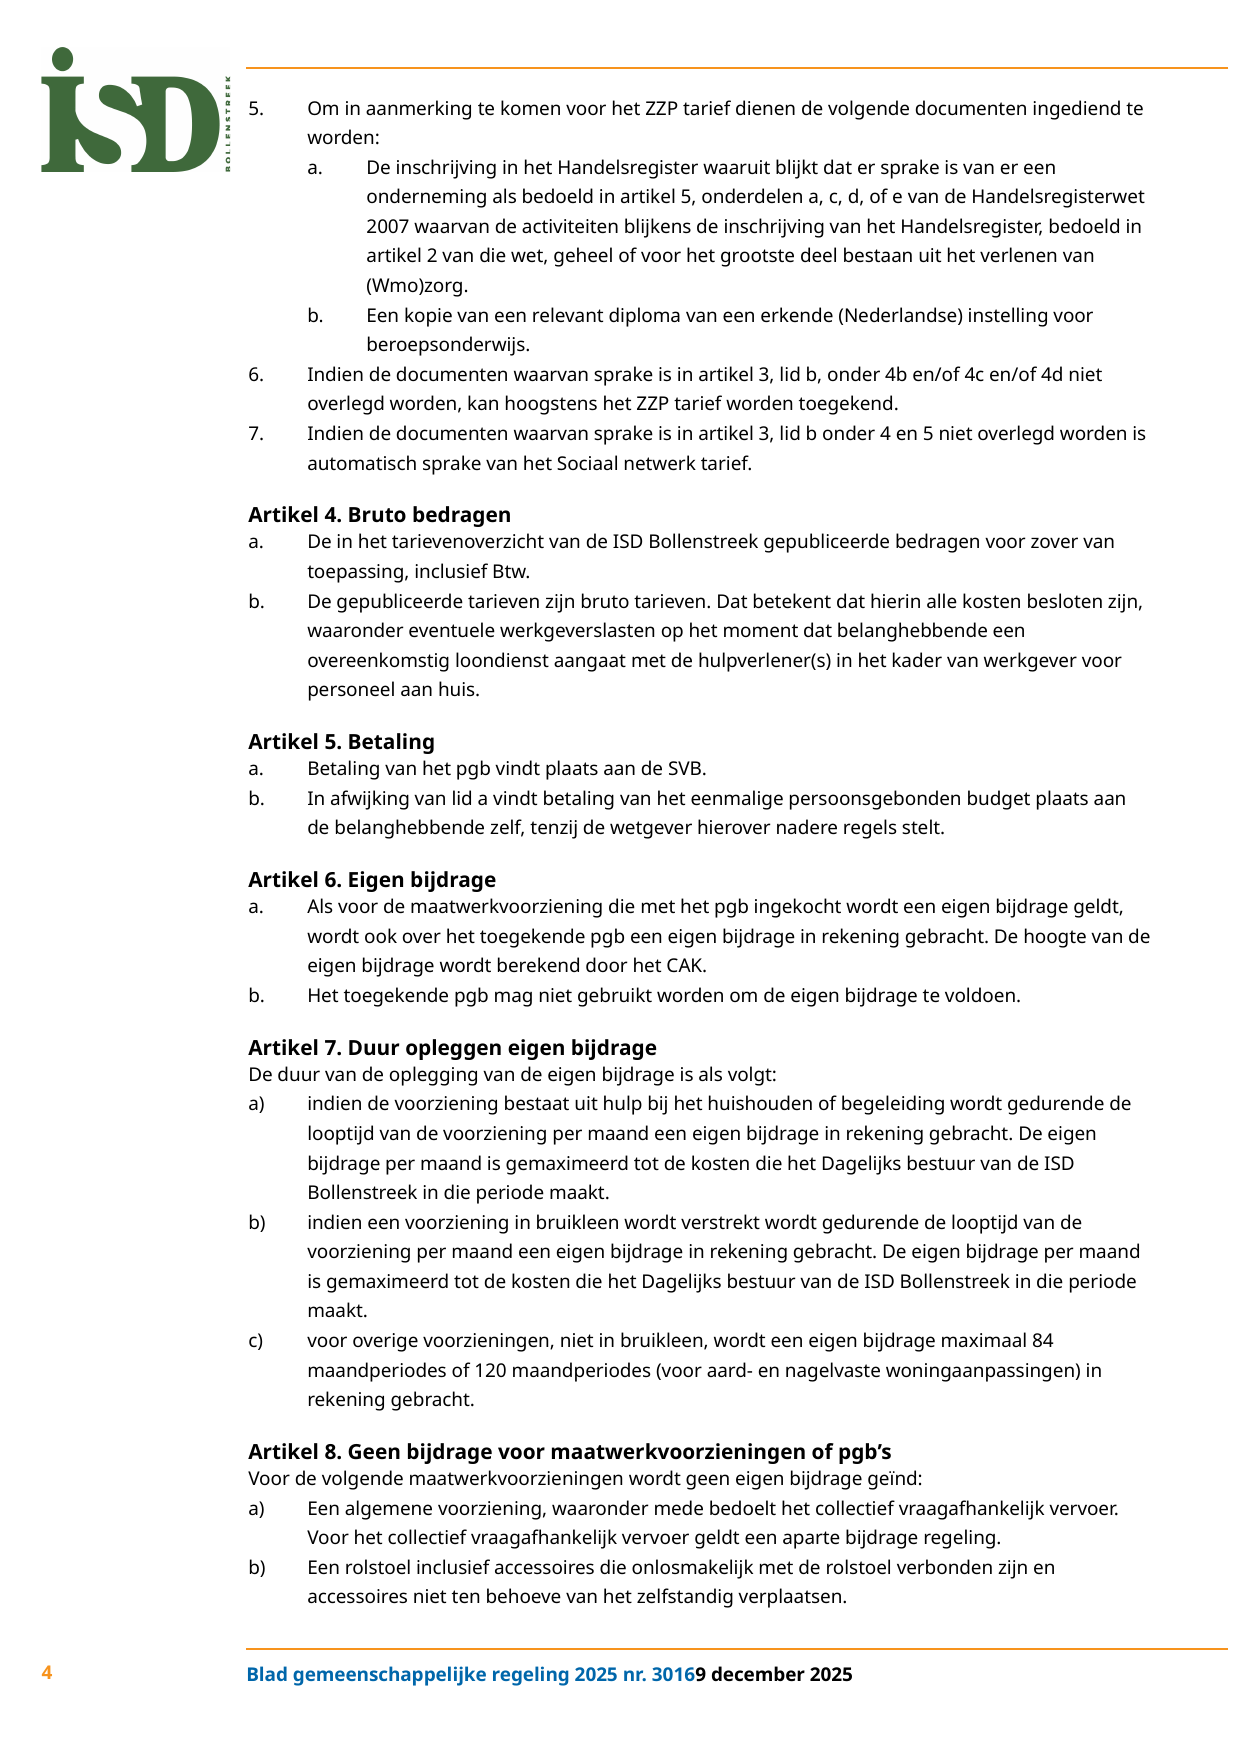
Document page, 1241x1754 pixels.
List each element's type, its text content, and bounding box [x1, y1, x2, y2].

list voor overige voorzieningen, niet in bruikleen, wordt een eigen bijdrage maximaal 84 maandperiodes of 120 maandperiodes (voor aard- en nagelvaste woningaanpassingen) in rekening gebracht. [248, 1327, 1152, 1412]
text Artikel 8. Geen bijdrage voor maatwerkvoorzieningen of pgb’s [248, 1437, 1152, 1465]
list Als voor de maatwerkvoorziening die met het pgb ingekocht wordt een eigen bijdrage geldt, wordt ook over het toegekende pgb een eigen bijdrage in rekening gebracht. De hoogte van de eigen bijdrage wordt berekend door het CAK. [248, 893, 1152, 978]
list In afwijking van lid a vindt betaling van het eenmalige persoonsgebonden budget plaats aan de belanghebbende zelf, tenzij de wetgever hierover nadere regels stelt. [248, 785, 1152, 840]
list Het toegekende pgb mag niet gebruikt worden om de eigen bijdrage te voldoen. [248, 982, 1152, 1008]
list De gepubliceerde tarieven zijn bruto tarieven. Dat betekent dat hierin alle kosten besloten zijn, waaronder eventuele werkgeverslasten op het moment dat belanghebbende een overeenkomstig loondienst aangaat met de hulpverlener(s) in het kader van werkgever voor personeel aan huis. [248, 588, 1152, 702]
list Een kopie van een relevant diploma van een erkende (Nederlandse) instelling voor beroepsonderwijs. [307, 302, 1152, 357]
list Indien de documenten waarvan sprake is in artikel 3, lid b, onder 4b en/of 4c en/of 4d niet overlegd worden, kan hoogstens het ZZP tarief worden toegekend. [248, 361, 1152, 416]
text Artikel 4. Bruto bedragen [248, 500, 1152, 529]
picture [41, 47, 231, 172]
text Artikel 5. Betaling [248, 727, 1152, 755]
text Artikel 6. Eigen bijdrage [248, 865, 1152, 893]
list De inschrijving in het Handelsregister waaruit blijkt dat er sprake is van er een onderneming als bedoeld in artikel 5, onderdelen a, c, d, of e van de Handelsregisterwet 2007 waarvan de activiteiten blijkens de inschrijving van het Handelsregister, bedoeld in artikel 2 van die wet, geheel of voor het grootste deel bestaan uit het verlenen van (Wmo)zorg. [307, 154, 1152, 298]
list Indien de documenten waarvan sprake is in artikel 3, lid b onder 4 en 5 niet overlegd worden is automatisch sprake van het Sociaal netwerk tarief. [248, 420, 1152, 476]
list Om in aanmerking te komen voor het ZZP tarief dienen de volgende documenten ingediend te worden: [248, 95, 1152, 150]
text Voor de volgende maatwerkvoorzieningen wordt geen eigen bijdrage geïnd: [248, 1465, 1152, 1491]
list indien een voorziening in bruikleen wordt verstrekt wordt gedurende de looptijd van de voorziening per maand een eigen bijdrage in rekening gebracht. De eigen bijdrage per maand is gemaximeerd tot de kosten die het Dagelijks bestuur van de ISD Bollenstreek in die periode maakt. [248, 1209, 1152, 1323]
text Artikel 7. Duur opleggen eigen bijdrage [248, 1033, 1152, 1061]
list De in het tarievenoverzicht van de ISD Bollenstreek gepubliceerde bedragen voor zover van toepassing, inclusief Btw. [248, 529, 1152, 584]
text De duur van de oplegging van de eigen bijdrage is als volgt: [248, 1061, 1152, 1087]
list indien de voorziening bestaat uit hulp bij het huishouden of begeleiding wordt gedurende de looptijd van de voorziening per maand een eigen bijdrage in rekening gebracht. De eigen bijdrage per maand is gemaximeerd tot de kosten die het Dagelijks bestuur van de ISD Bollenstreek in die periode maakt. [248, 1091, 1152, 1205]
list Betaling van het pgb vindt plaats aan de SVB. [248, 755, 1152, 781]
list Een rolstoel inclusief accessoires die onlosmakelijk met de rolstoel verbonden zijn en accessoires niet ten behoeve van het zelfstandig verplaatsen. [248, 1554, 1152, 1609]
list Een algemene voorziening, waaronder mede bedoelt het collectief vraagafhankelijk vervoer. Voor het collectief vraagafhankelijk vervoer geldt een aparte bijdrage regeling. [248, 1495, 1152, 1550]
